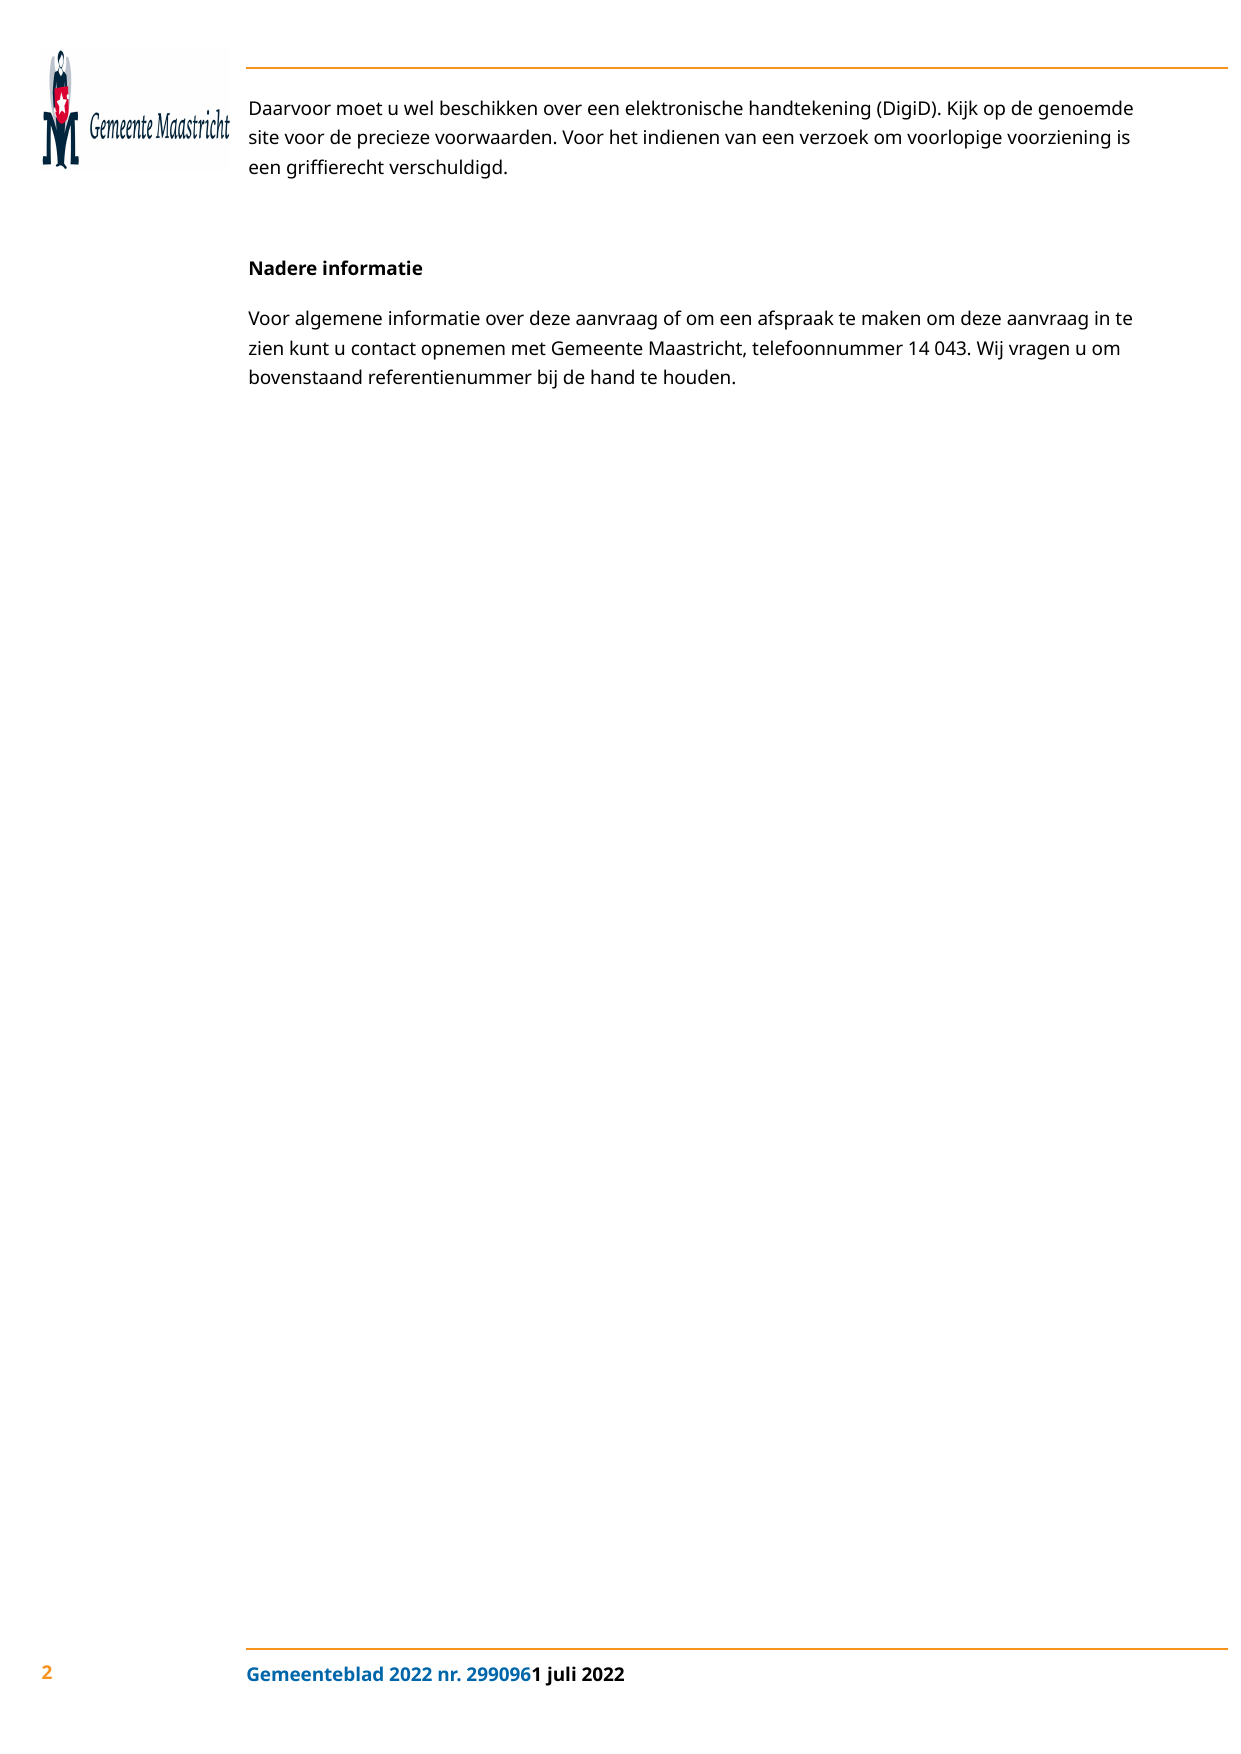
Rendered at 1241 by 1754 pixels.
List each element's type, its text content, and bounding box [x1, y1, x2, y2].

picture [41, 47, 231, 172]
text Voor algemene informatie over deze aanvraag of om een afspraak te maken om deze aanvraag in te zien kunt u contact opnemen met Gemeente Maastricht, telefoonnummer 14 043. Wij vragen u om bovenstaand referentienummer bij de hand te houden. [248, 305, 1152, 390]
text Nadere informatie [248, 255, 1152, 281]
text Daarvoor moet u wel beschikken over een elektronische handtekening (DigiD). Kijk op de genoemde site voor de precieze voorwaarden. Voor het indienen van een verzoek om voorlopige voorziening is een griffierecht verschuldigd. [248, 95, 1152, 180]
